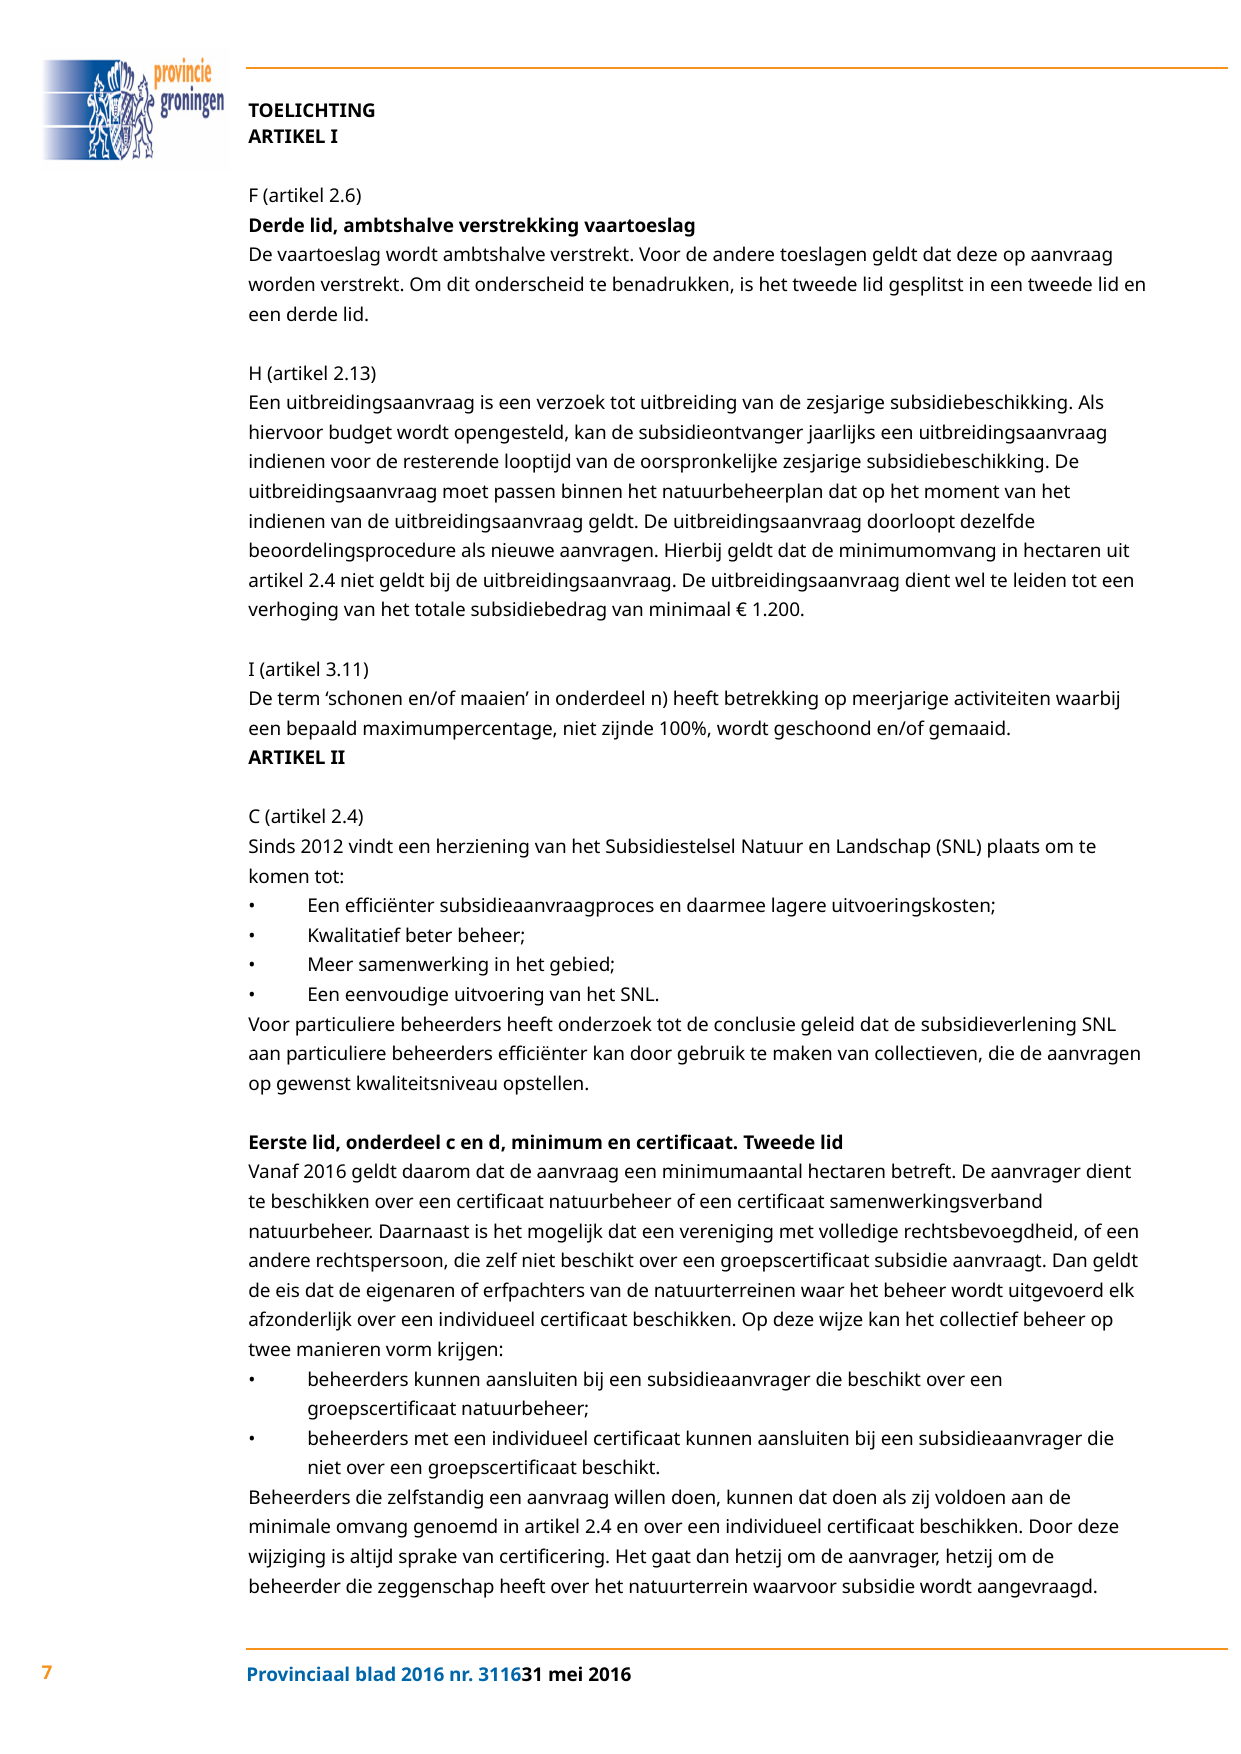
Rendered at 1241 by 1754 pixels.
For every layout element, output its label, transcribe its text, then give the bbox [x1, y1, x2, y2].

list Meer samenwerking in het gebied; [248, 952, 1152, 977]
list Kwalitatief beter beheer; [248, 922, 1152, 948]
text F (artikel 2.6) [248, 182, 1152, 208]
text Vanaf 2016 geldt daarom dat de aanvraag een minimumaantal hectaren betreft. De aanvrager dient te beschikken over een certificaat natuurbeheer of een certificaat samenwerkingsverband natuurbeheer. Daarnaast is het mogelijk dat een vereniging met volledige rechtsbevoegdheid, of een andere rechtspersoon, die zelf niet beschikt over een groepscertificaat subsidie aanvraagt. Dan geldt de eis dat de eigenaren of erfpachters van de natuurterreinen waar het beheer wordt uitgevoerd elk afzonderlijk over een individueel certificaat beschikken. Op deze wijze kan het collectief beheer op twee manieren vorm krijgen: [248, 1159, 1152, 1362]
text ARTIKEL I [248, 123, 1152, 149]
text Beheerders die zelfstandig een aanvraag willen doen, kunnen dat doen als zij voldoen aan de minimale omvang genoemd in artikel 2.4 en over een individueel certificaat beschikken. Door deze wijziging is altijd sprake van certificering. Het gaat dan hetzij om de aanvrager, hetzij om de beheerder die zeggenschap heeft over het natuurterrein waarvoor subsidie wordt aangevraagd. [248, 1484, 1152, 1599]
picture [41, 47, 231, 172]
text C (artikel 2.4) [248, 804, 1152, 829]
text TOELICHTING [248, 95, 1152, 123]
text Eerste lid, onderdeel c en d, minimum en certificaat. Tweede lid [248, 1129, 1152, 1155]
text H (artikel 2.13) [248, 360, 1152, 386]
text De term ‘schonen en/of maaien’ in onderdeel n) heeft betrekking op meerjarige activiteiten waarbij een bepaald maximumpercentage, niet zijnde 100%, wordt geschoond en/of gemaaid. [248, 685, 1152, 741]
list beheerders met een individueel certificaat kunnen aansluiten bij een subsidieaanvrager die niet over een groepscertificaat beschikt. [248, 1425, 1152, 1480]
list beheerders kunnen aansluiten bij een subsidieaanvrager die beschikt over een groepscertificaat natuurbeheer; [248, 1366, 1152, 1421]
text De vaartoeslag wordt ambtshalve verstrekt. Voor de andere toeslagen geldt dat deze op aanvraag worden verstrekt. Om dit onderscheid te benadrukken, is het tweede lid gesplitst in een tweede lid en een derde lid. [248, 242, 1152, 327]
text Derde lid, ambtshalve verstrekking vaartoeslag [248, 212, 1152, 238]
text Voor particuliere beheerders heeft onderzoek tot de conclusie geleid dat de subsidieverlening SNL aan particuliere beheerders efficiënter kan door gebruik te maken van collectieven, die de aanvragen op gewenst kwaliteitsniveau opstellen. [248, 1011, 1152, 1096]
list Een efficiënter subsidieaanvraagproces en daarmee lagere uitvoeringskosten; [248, 892, 1152, 918]
list Een eenvoudige uitvoering van het SNL. [248, 981, 1152, 1007]
text Een uitbreidingsaanvraag is een verzoek tot uitbreiding van de zesjarige subsidiebeschikking. Als hiervoor budget wordt opengesteld, kan de subsidieontvanger jaarlijks een uitbreidingsaanvraag indienen voor de resterende looptijd van de oorspronkelijke zesjarige subsidiebeschikking. De uitbreidingsaanvraag moet passen binnen het natuurbeheerplan dat op het moment van het indienen van de uitbreidingsaanvraag geldt. De uitbreidingsaanvraag doorloopt dezelfde beoordelingsprocedure als nieuwe aanvragen. Hierbij geldt dat de minimumomvang in hectaren uit artikel 2.4 niet geldt bij de uitbreidingsaanvraag. De uitbreidingsaanvraag dient wel te leiden tot een verhoging van het totale subsidiebedrag van minimaal € 1.200. [248, 389, 1152, 622]
text ARTIKEL II [248, 744, 1152, 770]
text Sinds 2012 vindt een herziening van het Subsidiestelsel Natuur en Landschap (SNL) plaats om te komen tot: [248, 833, 1152, 889]
text I (artikel 3.11) [248, 656, 1152, 682]
